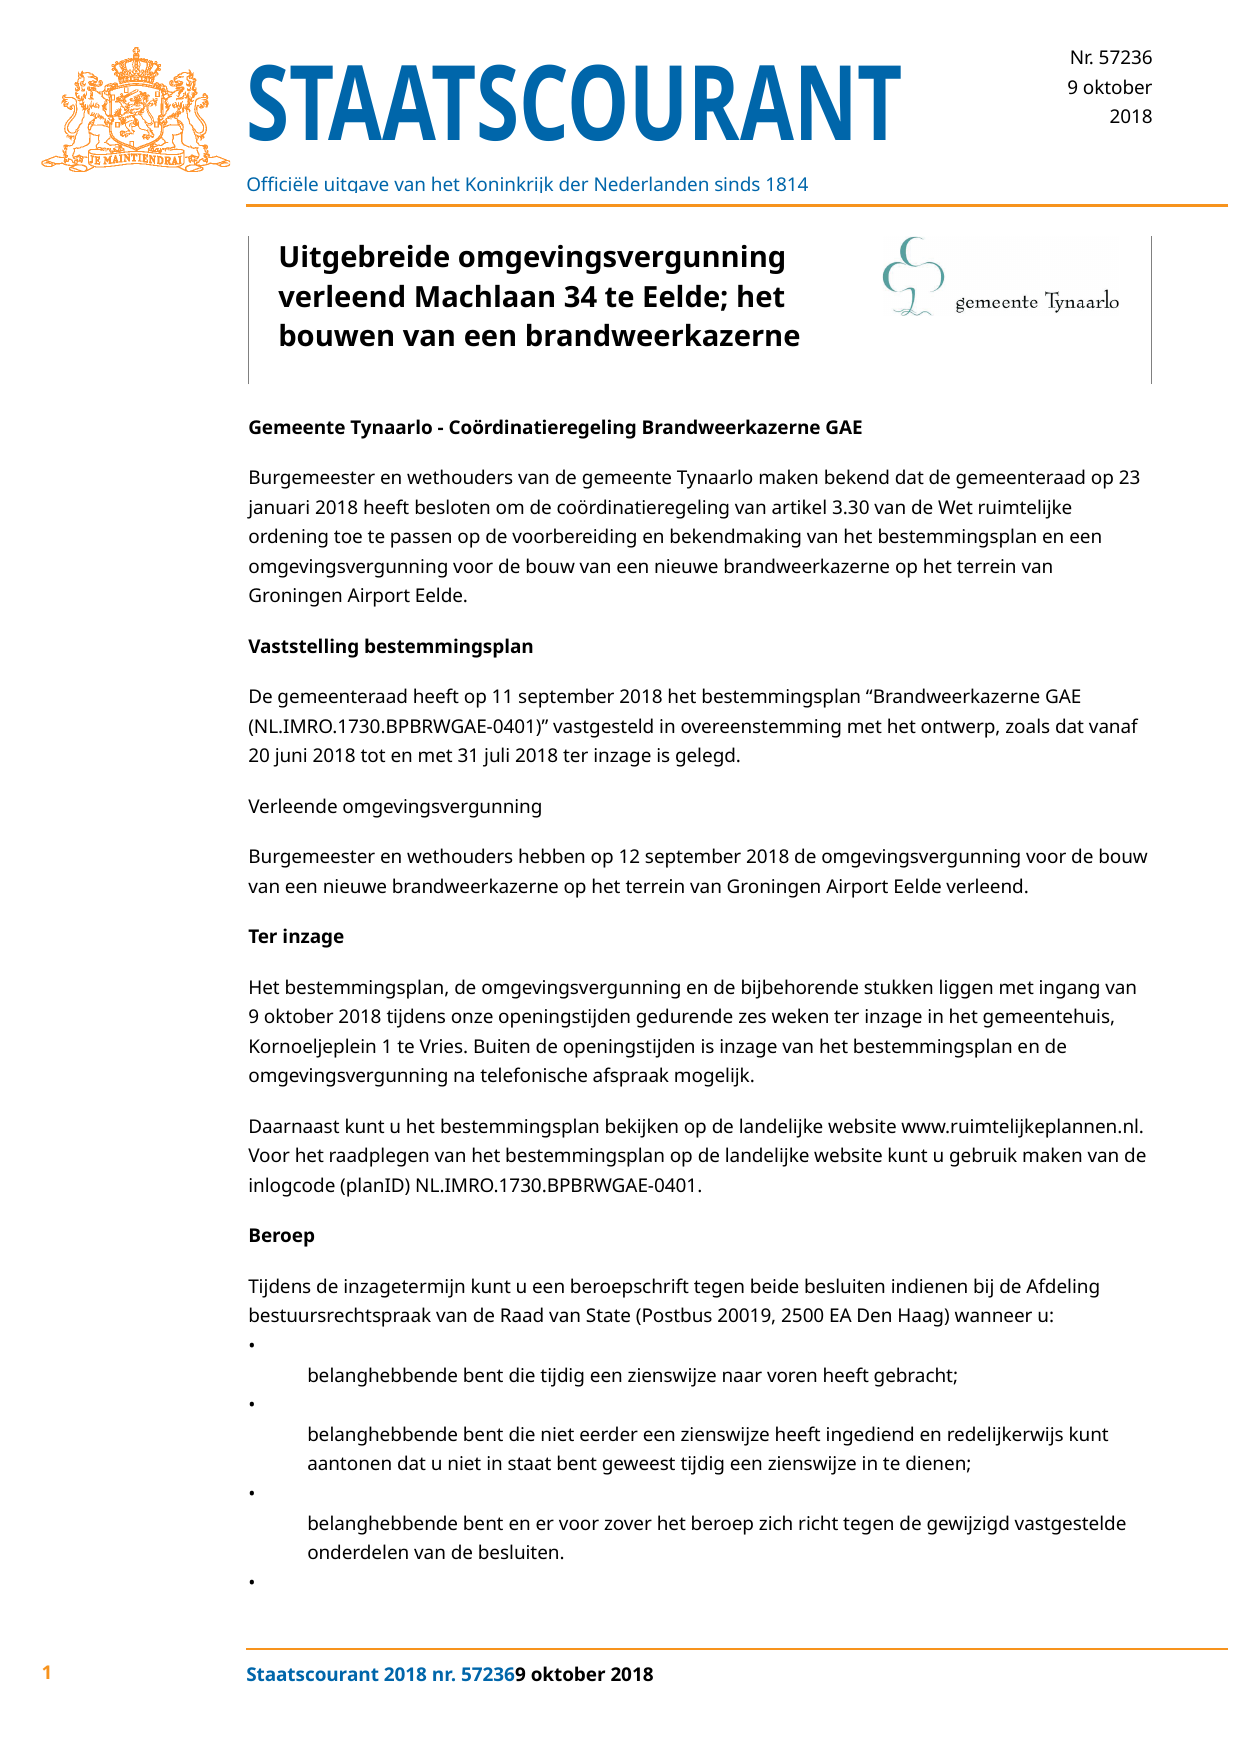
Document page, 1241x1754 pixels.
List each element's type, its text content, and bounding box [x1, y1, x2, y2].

picture [882, 236, 1119, 316]
text Het bestemmingsplan, de omgevingsvergunning en de bijbehorende stukken liggen met ingang van 9 oktober 2018 tijdens onze openingstijden gedurende zes weken ter inzage in het gemeentehuis, Kornoeljeplein 1 te Vries. Buiten de openingstijden is inzage van het bestemmingsplan en de omgevingsvergunning na telefonische afspraak mogelijk. [248, 974, 1152, 1088]
text Gemeente Tynaarlo - Coördinatieregeling Brandweerkazerne GAE [248, 414, 1152, 440]
list belanghebbende bent die niet eerder een zienswijze heeft ingediend en redelijkerwijs kunt aantonen dat u niet in staat bent geweest tijdig een zienswijze in te dienen; [248, 1421, 1152, 1476]
text Burgemeester en wethouders van de gemeente Tynaarlo maken bekend dat de gemeenteraad op 23 januari 2018 heeft besloten om de coördinatieregeling van artikel 3.30 van de Wet ruimtelijke ordening toe te passen op de voorbereiding en bekendmaking van het bestemmingsplan en een omgevingsvergunning voor de bouw van een nieuwe brandweerkazerne op het terrein van Groningen Airport Eelde. [248, 464, 1152, 608]
list belanghebbende bent en er voor zover het beroep zich richt tegen de gewijzigd vastgestelde onderdelen van de besluiten. [248, 1510, 1152, 1565]
list belanghebbende bent die tijdig een zienswijze naar voren heeft gebracht; [248, 1362, 1152, 1388]
text Verleende omgevingsvergunning [248, 793, 1152, 819]
text Beroep [248, 1223, 1152, 1248]
text Daarnaast kunt u het bestemmingsplan bekijken op de landelijke website www.ruimtelijkeplannen.nl. Voor het raadplegen van het bestemmingsplan op de landelijke website kunt u gebruik maken van de inlogcode (planID) NL.IMRO.1730.BPBRWGAE-0401. [248, 1113, 1152, 1198]
table_header Uitgebreide omgevingsvergunning verleend Machlaan 34 te Eelde; het bouwen van een brandweerkazerne [249, 236, 850, 384]
table_header [850, 236, 1151, 384]
text Burgemeester en wethouders hebben op 12 september 2018 de omgevingsvergunning voor de bouw van een nieuwe brandweerkazerne op het terrein van Groningen Airport Eelde verleend. [248, 843, 1152, 899]
text Vaststelling bestemmingsplan [248, 633, 1152, 659]
picture [41, 47, 231, 172]
text Tijdens de inzagetermijn kunt u een beroepschrift tegen beide besluiten indienen bij de Afdeling bestuursrechtspraak van de Raad van State (Postbus 20019, 2500 EA Den Haag) wanneer u: [248, 1273, 1152, 1328]
text Ter inzage [248, 923, 1152, 949]
text De gemeenteraad heeft op 11 september 2018 het bestemmingsplan “Brandweerkazerne GAE (NL.IMRO.1730.BPBRWGAE-0401)” vastgesteld in overeenstemming met het ontwerp, zoals dat vanaf 20 juni 2018 tot en met 31 juli 2018 ter inzage is gelegd. [248, 683, 1152, 768]
